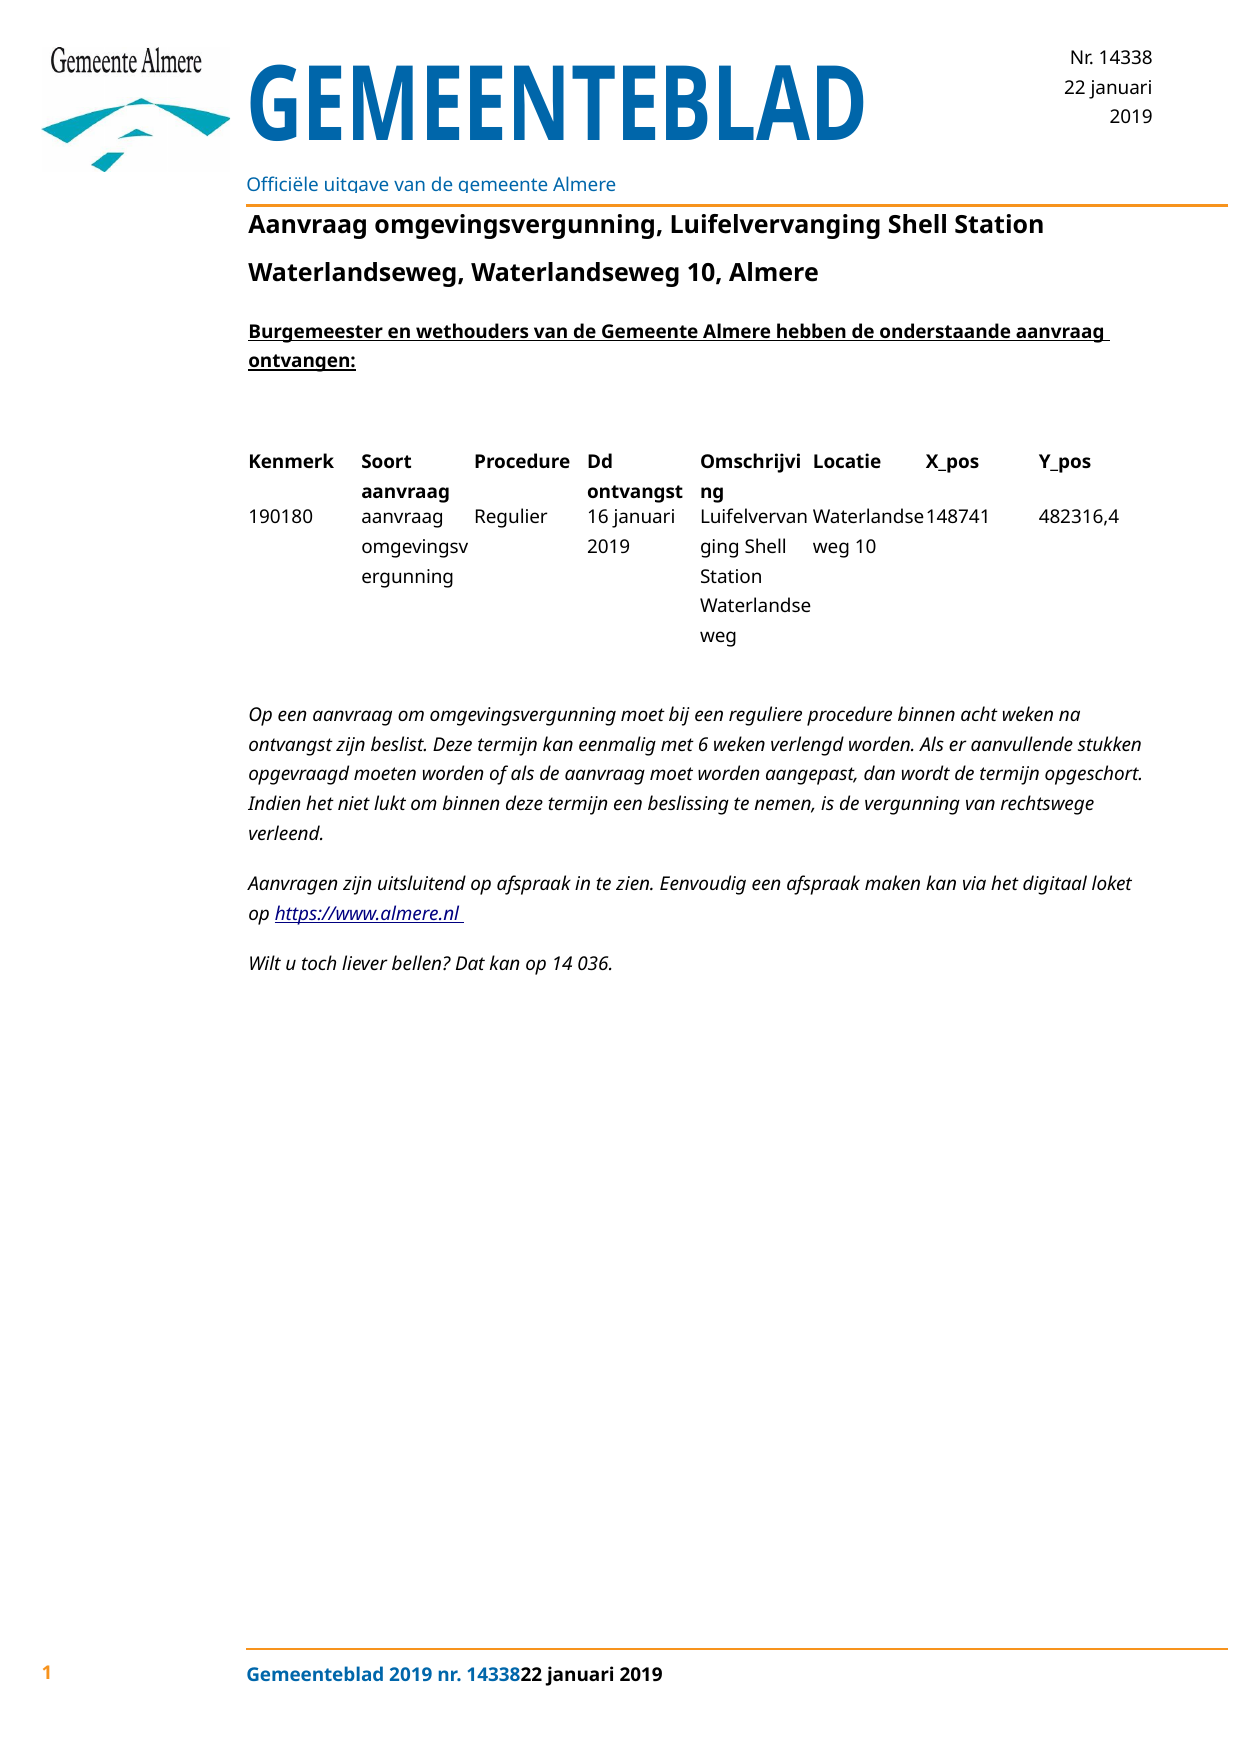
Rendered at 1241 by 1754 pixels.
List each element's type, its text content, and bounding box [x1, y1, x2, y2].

table_header Soort aanvraag [361, 449, 474, 504]
text Burgemeester en wethouders van de Gemeente Almere hebben de onderstaande aanvraag ontvangen: [248, 318, 1152, 373]
table_cell aanvraag omgevingsvergunning [361, 504, 474, 648]
text Aanvragen zijn uitsluitend op afspraak in te zien. Eenvoudig een afspraak maken kan via het digitaal loket op https://www.almere.nl [248, 870, 1152, 926]
table_cell 482316,4 [1039, 504, 1152, 648]
table_header X_pos [926, 449, 1038, 504]
table_header Y_pos [1039, 449, 1152, 504]
table_header Procedure [474, 449, 587, 504]
text Wilt u toch liever bellen? Dat kan op 14 036. [248, 950, 1152, 976]
picture [41, 47, 231, 172]
table_header Omschrijving [700, 449, 813, 504]
table_cell Waterlandseweg 10 [813, 504, 926, 648]
table_cell 148741 [926, 504, 1038, 648]
table_header Dd ontvangst [587, 449, 700, 504]
table_cell Luifelvervanging Shell Station Waterlandseweg [700, 504, 813, 648]
table_cell Regulier [474, 504, 587, 648]
table_cell 16 januari 2019 [587, 504, 700, 648]
table_header Locatie [813, 449, 926, 504]
table_header Kenmerk [248, 449, 361, 504]
text Op een aanvraag om omgevingsvergunning moet bij een reguliere procedure binnen acht weken na ontvangst zijn beslist. Deze termijn kan eenmalig met 6 weken verlengd worden. Als er aanvullende stukken opgevraagd moeten worden of als de aanvraag moet worden aangepast, dan wordt de termijn opgeschort. Indien het niet lukt om binnen deze termijn een beslissing te nemen, is de vergunning van rechtswege verleend. [248, 701, 1152, 846]
text Aanvraag omgevingsvergunning, Luifelvervanging Shell Station Waterlandseweg, Waterlandseweg 10, Almere [248, 207, 1152, 288]
table_cell 190180 [248, 504, 361, 648]
